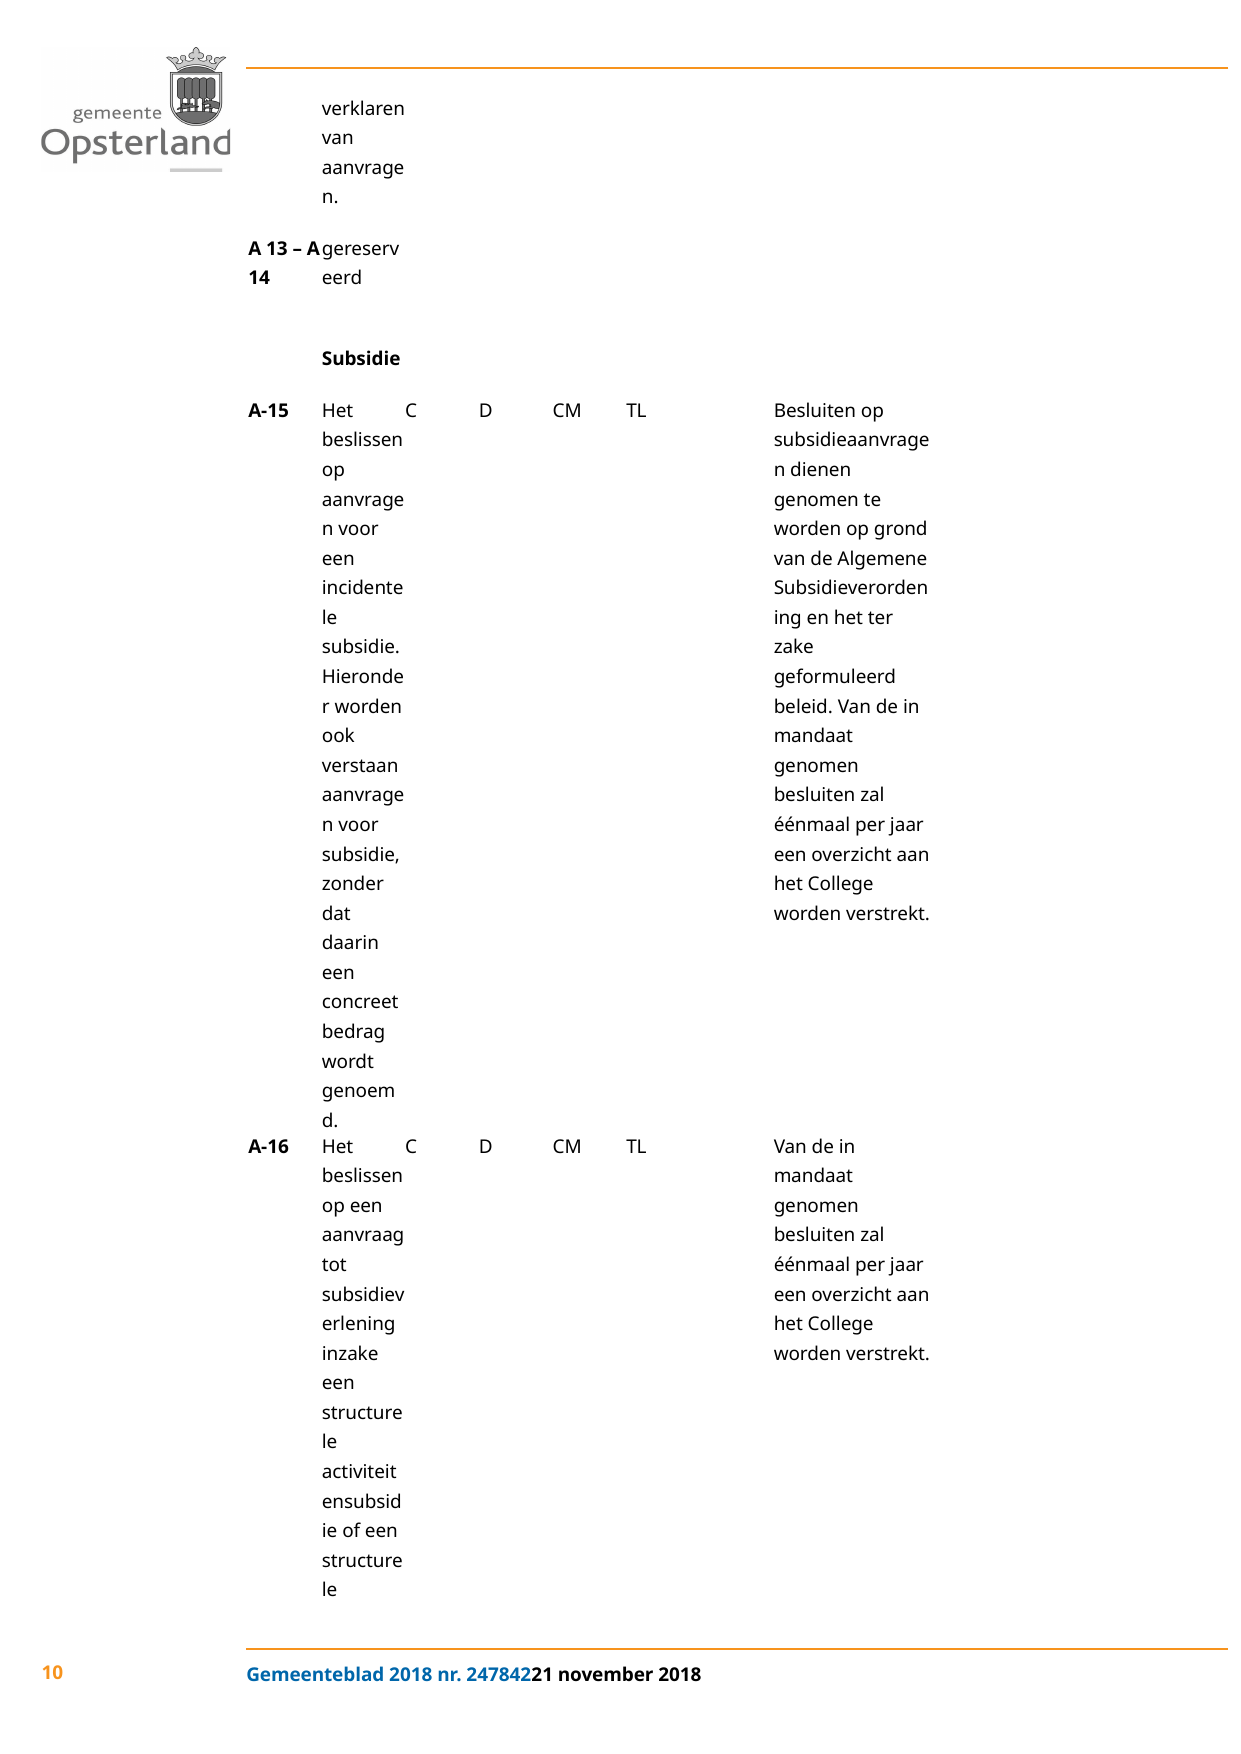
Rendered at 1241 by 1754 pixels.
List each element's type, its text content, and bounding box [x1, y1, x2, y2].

table_cell [774, 371, 847, 397]
table_cell Van de in mandaat genomen besluiten zal éénmaal per jaar een overzicht aan het College worden verstrekt. [774, 1133, 931, 1602]
table_cell [931, 371, 1078, 397]
table_cell [700, 209, 773, 235]
table_cell [931, 235, 1004, 290]
table_cell [931, 1133, 1004, 1602]
table_cell [626, 95, 700, 209]
table_cell [626, 371, 700, 397]
table_cell [626, 209, 700, 235]
table_cell A 13 – A 14 [248, 235, 322, 290]
table_cell [700, 235, 773, 290]
table_cell [700, 371, 773, 397]
table_cell [931, 290, 1078, 346]
table_cell [322, 371, 405, 397]
table_cell [405, 235, 479, 290]
table_cell TL [626, 1133, 700, 1602]
table_cell Het beslissen op een aanvraag tot subsidieverlening inzake een structurele activiteitensubsidie of een structurele [322, 1133, 405, 1602]
table_cell [700, 346, 773, 371]
table_cell Besluiten op subsidieaanvragen dienen genomen te worden op grond van de Algemene Subsidieverordening en het ter zake geformuleerd beleid. Van de in mandaat genomen besluiten zal éénmaal per jaar een overzicht aan het College worden verstrekt. [774, 397, 931, 1133]
table_cell [322, 209, 405, 235]
table_cell [931, 209, 1078, 235]
table_cell [553, 371, 626, 397]
table_cell [626, 235, 700, 290]
table_cell [931, 95, 1004, 209]
table_cell D [479, 397, 552, 1133]
table_cell [774, 346, 847, 371]
table_cell [847, 371, 931, 397]
table_cell [700, 290, 773, 346]
table_cell gereserveerd [322, 235, 405, 290]
table_cell verklaren van aanvragen. [322, 95, 405, 209]
table_cell A-15 [248, 397, 322, 1133]
table_cell [626, 290, 700, 346]
table_cell [405, 346, 479, 371]
table_cell [479, 209, 552, 235]
table_cell Het beslissen op aanvragen voor een incidentele subsidie. Hieronder worden ook verstaan aanvragen voor subsidie, zonder dat daarin een concreet bedrag wordt genoemd. [322, 397, 405, 1133]
table_cell [479, 346, 552, 371]
table_cell [553, 290, 626, 346]
table_cell [479, 371, 552, 397]
table_cell [405, 95, 479, 209]
table_cell [479, 290, 552, 346]
table_cell [847, 346, 931, 371]
table_cell C [405, 1133, 479, 1602]
table_cell [248, 290, 322, 346]
table_cell [553, 209, 626, 235]
table_cell [248, 346, 322, 371]
table_cell [405, 371, 479, 397]
table_cell [553, 95, 626, 209]
table_cell [847, 290, 931, 346]
table_cell [248, 209, 322, 235]
table_cell CM [553, 1133, 626, 1602]
table_cell CM [553, 397, 626, 1133]
table_cell [405, 290, 479, 346]
table_cell [931, 397, 1004, 1133]
table_cell Subsidie [322, 346, 405, 371]
table_cell [479, 95, 552, 209]
table_cell D [479, 1133, 552, 1602]
table_cell [774, 95, 931, 209]
table_cell [931, 346, 1078, 371]
table_cell [553, 346, 626, 371]
table_cell TL [626, 397, 700, 1133]
table_cell [322, 290, 405, 346]
table_cell [774, 290, 847, 346]
table_cell [774, 235, 931, 290]
table_cell [479, 235, 552, 290]
picture [41, 47, 231, 172]
table_cell [700, 397, 773, 1133]
table_cell [405, 209, 479, 235]
table_cell A-16 [248, 1133, 322, 1602]
table_cell [248, 371, 322, 397]
table_cell [700, 95, 773, 209]
table_cell [248, 95, 322, 209]
table_cell [626, 346, 700, 371]
table_cell [553, 235, 626, 290]
table_cell [847, 209, 931, 235]
table_cell [700, 1133, 773, 1602]
table_cell C [405, 397, 479, 1133]
table_cell [774, 209, 847, 235]
